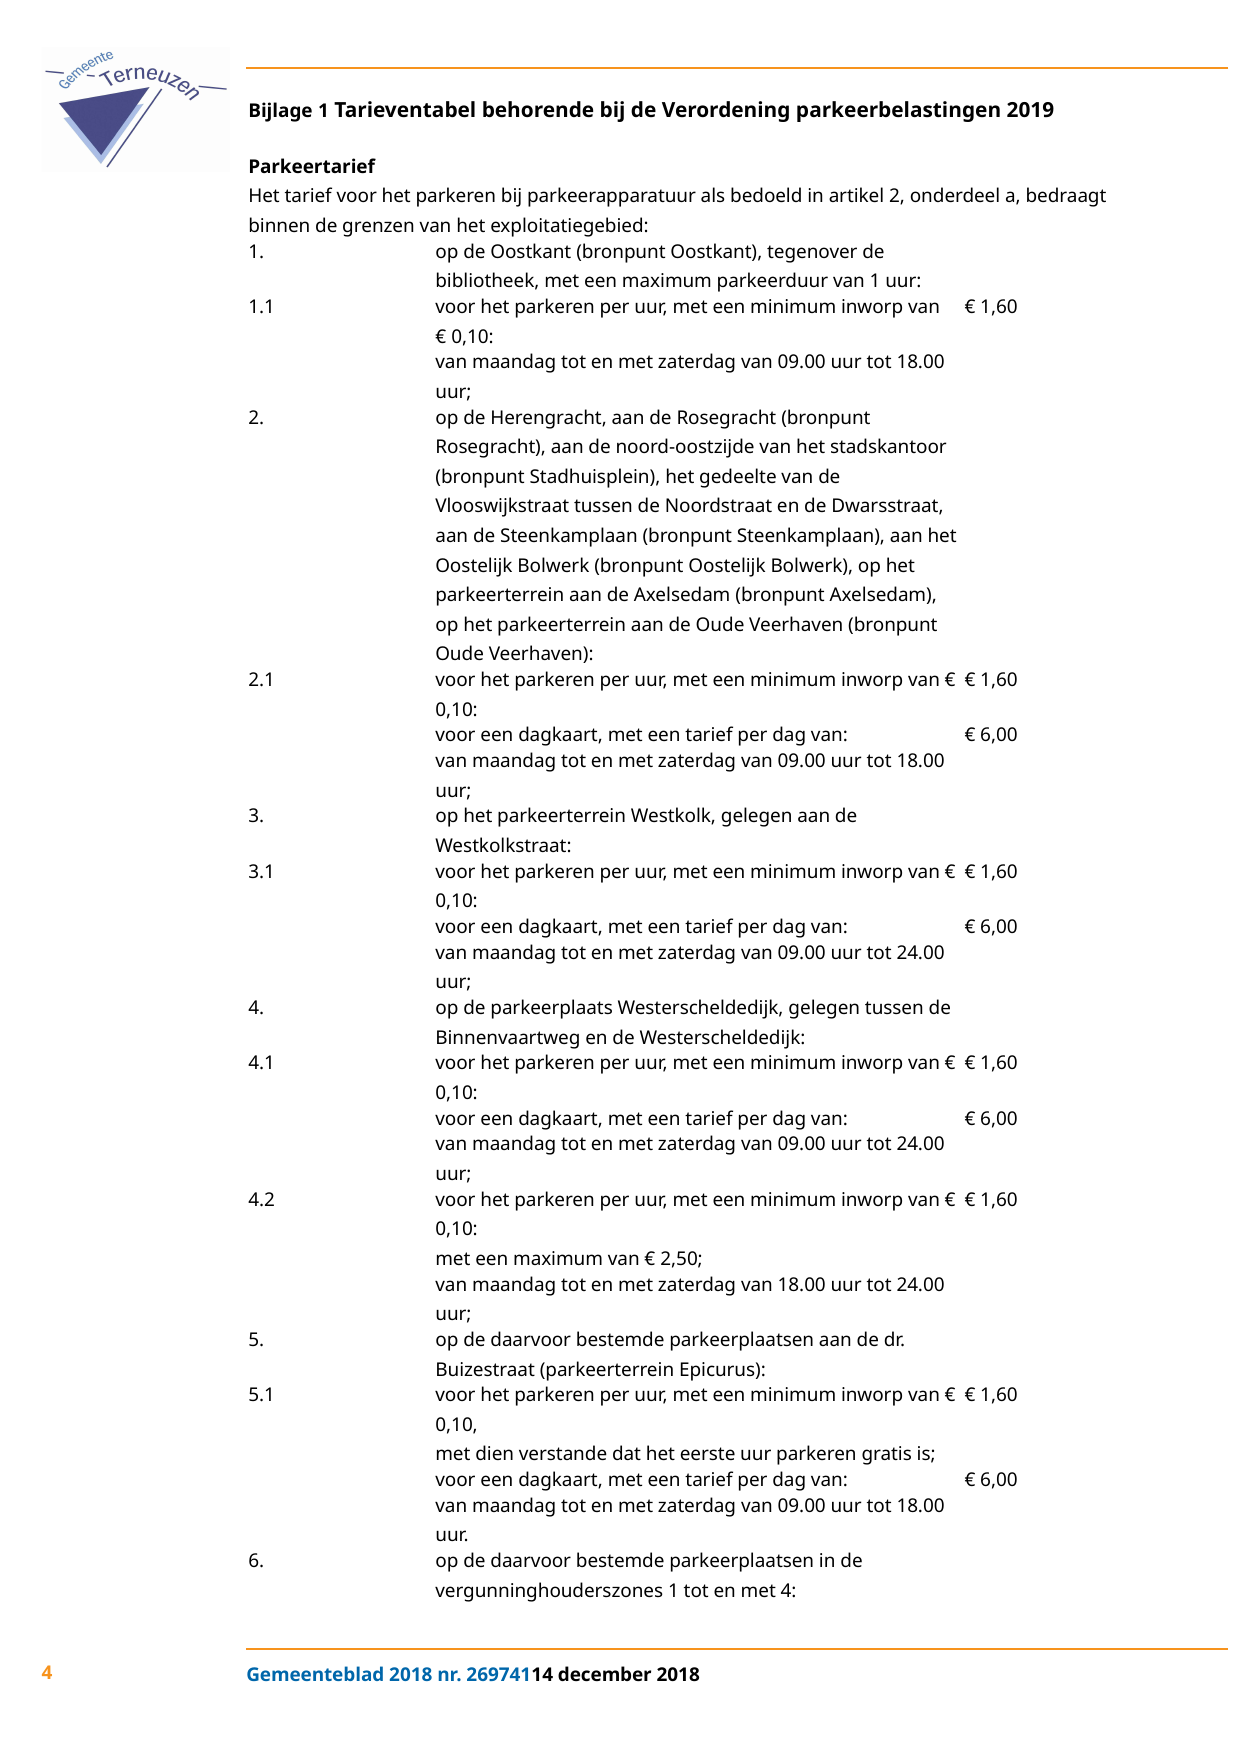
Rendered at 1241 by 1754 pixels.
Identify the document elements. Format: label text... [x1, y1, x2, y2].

table_cell [248, 349, 435, 404]
table_cell voor het parkeren per uur, met een minimum inworp van € 0,10: [435, 1050, 964, 1105]
table_cell [964, 349, 1152, 404]
table_cell [964, 404, 1152, 666]
table_cell [964, 747, 1152, 803]
table_cell op de daarvoor bestemde parkeerplaatsen in de vergunninghouderszones 1 tot en met 4: [435, 1548, 964, 1603]
table_cell [248, 722, 435, 747]
table_cell 1. [248, 238, 435, 293]
table_cell van maandag tot en met zaterdag van 09.00 uur tot 18.00 uur; [435, 747, 964, 803]
table_cell [964, 1131, 1152, 1186]
table_cell van maandag tot en met zaterdag van 09.00 uur tot 24.00 uur; [435, 939, 964, 994]
table_cell € 1,60 [964, 293, 1152, 348]
table_cell [248, 1131, 435, 1186]
table_cell [248, 913, 435, 939]
table_cell € 1,60 [964, 666, 1152, 722]
table_cell [964, 1326, 1152, 1381]
table_cell [248, 1466, 435, 1492]
table_cell voor een dagkaart, met een tarief per dag van: [435, 1466, 964, 1492]
table_cell op de Herengracht, aan de Rosegracht (bronpunt Rosegracht), aan de noord-oostzijde van het stadskantoor (bronpunt Stadhuisplein), het gedeelte van de Vlooswijkstraat tussen de Noordstraat en de Dwarsstraat, aan de Steenkamplaan (bronpunt Steenkamplaan), aan het Oostelijk Bolwerk (bronpunt Oostelijk Bolwerk), op het parkeerterrein aan de Axelsedam (bronpunt Axelsedam), op het parkeerterrein aan de Oude Veerhaven (bronpunt Oude Veerhaven): [435, 404, 964, 666]
table_cell [248, 747, 435, 803]
table_cell van maandag tot en met zaterdag van 09.00 uur tot 18.00 uur. [435, 1492, 964, 1547]
table_cell op de Oostkant (bronpunt Oostkant), tegenover de bibliotheek, met een maximum parkeerduur van 1 uur: [435, 238, 964, 293]
table_cell voor het parkeren per uur, met een minimum inworp van € 0,10: [435, 293, 964, 348]
table_cell [964, 994, 1152, 1049]
table_cell [964, 1271, 1152, 1326]
table_cell € 6,00 [964, 913, 1152, 939]
table_cell op het parkeerterrein Westkolk, gelegen aan de Westkolkstraat: [435, 803, 964, 858]
table_cell voor het parkeren per uur, met een minimum inworp van € 0,10: met een maximum van € 2,50; [435, 1186, 964, 1271]
table_cell 5. [248, 1326, 435, 1381]
table_cell € 1,60 [964, 1381, 1152, 1466]
table_cell € 1,60 [964, 1186, 1152, 1271]
table_cell voor het parkeren per uur, met een minimum inworp van € 0,10: [435, 666, 964, 722]
table_cell [248, 939, 435, 994]
table_cell [964, 1548, 1152, 1603]
table_cell voor het parkeren per uur, met een minimum inworp van € 0,10: [435, 858, 964, 913]
table_cell van maandag tot en met zaterdag van 09.00 uur tot 24.00 uur; [435, 1131, 964, 1186]
table_cell 2. [248, 404, 435, 666]
table_cell [248, 1492, 435, 1547]
text Bijlage 1 Tarieventabel behorende bij de Verordening parkeerbelastingen 2019 [248, 95, 1152, 123]
table_cell 3. [248, 803, 435, 858]
table_cell voor een dagkaart, met een tarief per dag van: [435, 913, 964, 939]
picture [41, 47, 231, 172]
table_cell voor het parkeren per uur, met een minimum inworp van € 0,10, met dien verstande dat het eerste uur parkeren gratis is; [435, 1381, 964, 1466]
table_cell 4.2 [248, 1186, 435, 1271]
table_cell van maandag tot en met zaterdag van 18.00 uur tot 24.00 uur; [435, 1271, 964, 1326]
table_cell voor een dagkaart, met een tarief per dag van: [435, 722, 964, 747]
table_cell [964, 803, 1152, 858]
table_cell [248, 1271, 435, 1326]
table_cell € 6,00 [964, 1105, 1152, 1131]
table_cell 5.1 [248, 1381, 435, 1466]
table_cell op de parkeerplaats Westerscheldedijk, gelegen tussen de Binnenvaartweg en de Westerscheldedijk: [435, 994, 964, 1049]
table_cell 4. [248, 994, 435, 1049]
table_cell [248, 1105, 435, 1131]
table_cell € 1,60 [964, 1050, 1152, 1105]
table_cell op de daarvoor bestemde parkeerplaatsen aan de dr. Buizestraat (parkeerterrein Epicurus): [435, 1326, 964, 1381]
table_header Parkeertarief Het tarief voor het parkeren bij parkeerapparatuur als bedoeld in artikel 2, onderdeel a, bedraagt binnen de grenzen van het exploitatiegebied: [248, 153, 1152, 238]
table_cell € 6,00 [964, 1466, 1152, 1492]
table_cell 3.1 [248, 858, 435, 913]
table_cell € 6,00 [964, 722, 1152, 747]
table_cell 1.1 [248, 293, 435, 348]
table_cell voor een dagkaart, met een tarief per dag van: [435, 1105, 964, 1131]
table_cell van maandag tot en met zaterdag van 09.00 uur tot 18.00 uur; [435, 349, 964, 404]
table_cell [964, 238, 1152, 293]
table_cell [964, 939, 1152, 994]
table_cell 4.1 [248, 1050, 435, 1105]
table_cell 2.1 [248, 666, 435, 722]
table_cell € 1,60 [964, 858, 1152, 913]
table_cell [964, 1492, 1152, 1547]
table_cell 6. [248, 1548, 435, 1603]
